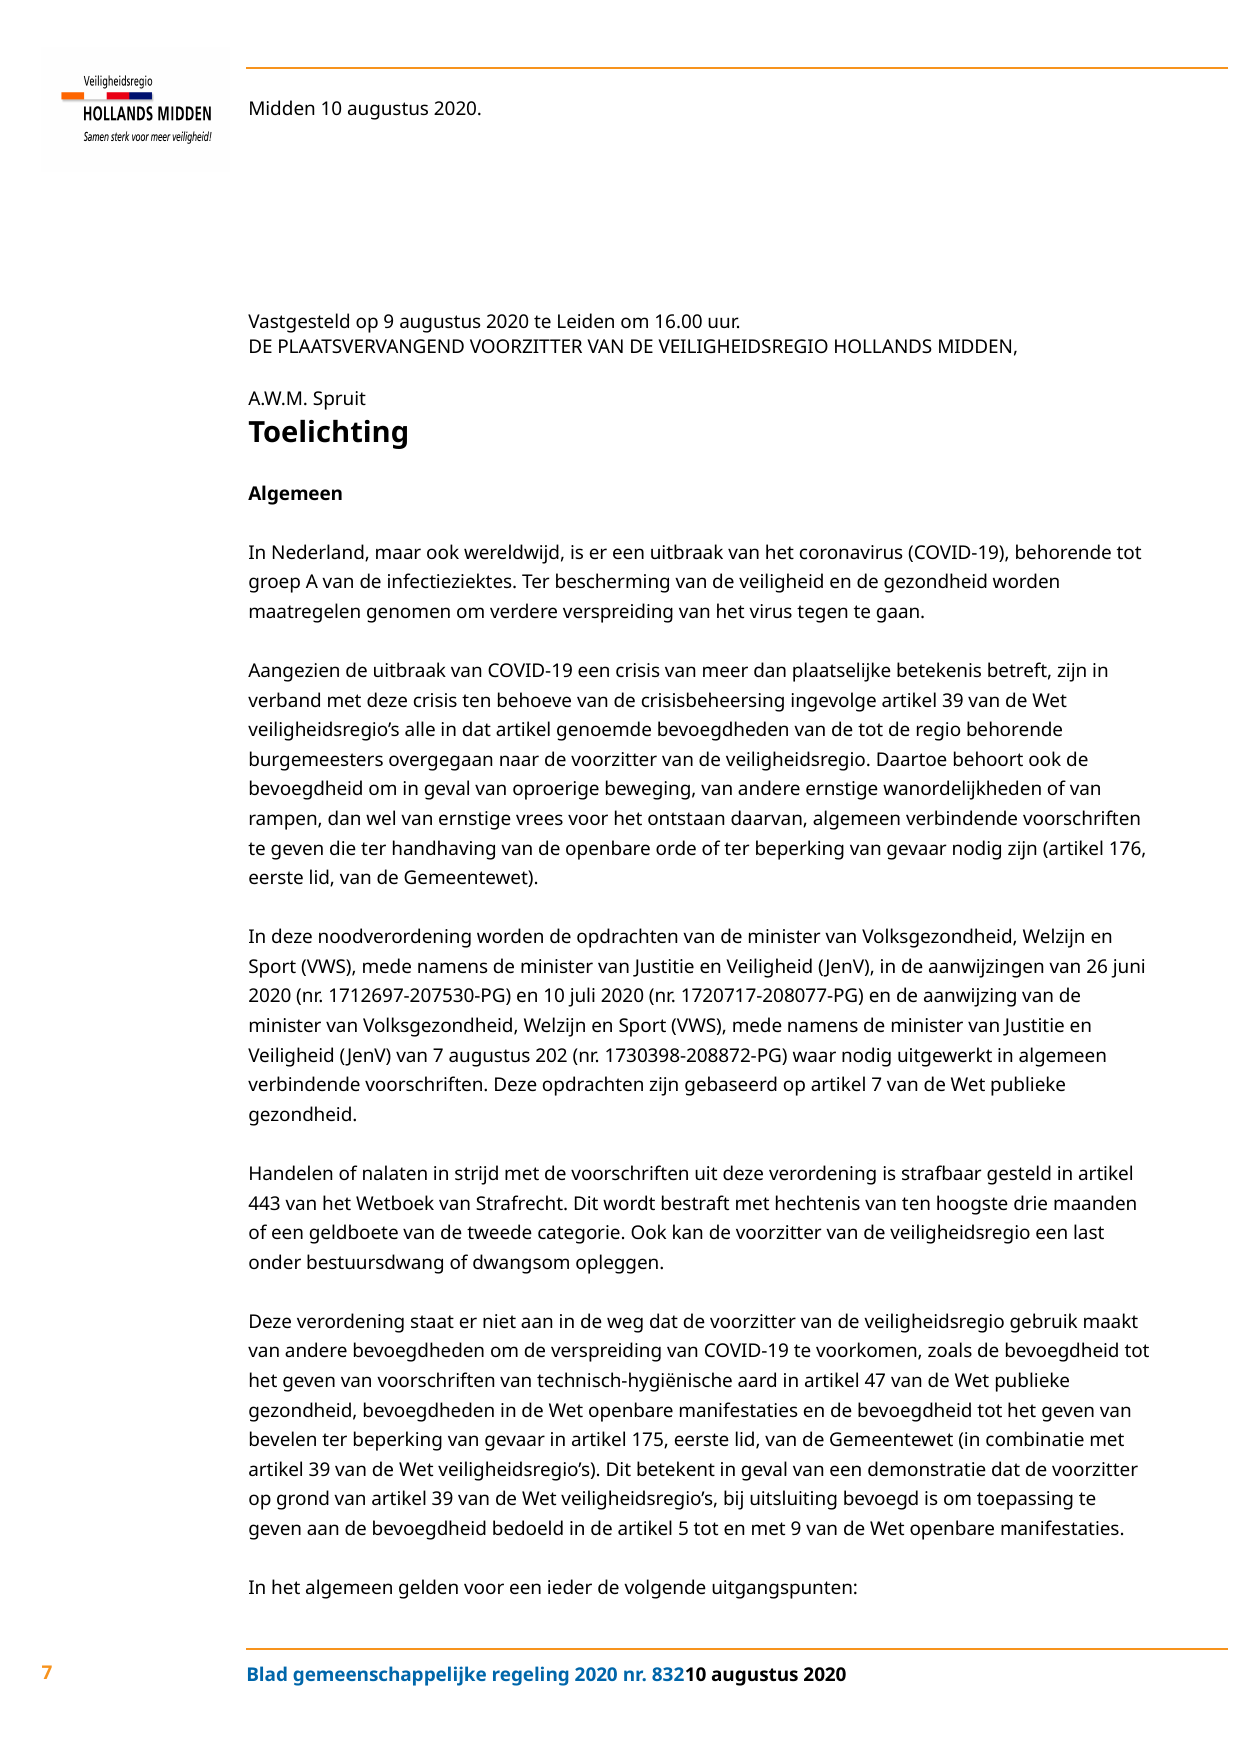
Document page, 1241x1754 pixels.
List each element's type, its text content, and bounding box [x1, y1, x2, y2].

text In deze noodverordening worden de opdrachten van de minister van Volksgezondheid, Welzijn en Sport (VWS), mede namens de minister van Justitie en Veiligheid (JenV), in de aanwijzingen van 26 juni 2020 (nr. 1712697-207530-PG) en 10 juli 2020 (nr. 1720717-208077-PG) en de aanwijzing van de minister van Volksgezondheid, Welzijn en Sport (VWS), mede namens de minister van Justitie en Veiligheid (JenV) van 7 augustus 202 (nr. 1730398-208872-PG) waar nodig uitgewerkt in algemeen verbindende voorschriften. Deze opdrachten zijn gebaseerd op artikel 7 van de Wet publieke gezondheid. [248, 923, 1152, 1127]
text Midden 10 augustus 2020. [248, 95, 1152, 121]
text In Nederland, maar ook wereldwijd, is er een uitbraak van het coronavirus (COVID-19), behorende tot groep A van de infectieziektes. Ter bescherming van de veiligheid en de gezondheid worden maatregelen genomen om verdere verspreiding van het virus tegen te gaan. [248, 539, 1152, 624]
text Aangezien de uitbraak van COVID-19 een crisis van meer dan plaatselijke betekenis betreft, zijn in verband met deze crisis ten behoeve van de crisisbeheersing ingevolge artikel 39 van de Wet veiligheidsregio’s alle in dat artikel genoemde bevoegdheden van de tot de regio behorende burgemeesters overgegaan naar de voorzitter van de veiligheidsregio. Daartoe behoort ook de bevoegdheid om in geval van oproerige beweging, van andere ernstige wanordelijkheden of van rampen, dan wel van ernstige vrees voor het ontstaan daarvan, algemeen verbindende voorschriften te geven die ter handhaving van de openbare orde of ter beperking van gevaar nodig zijn (artikel 176, eerste lid, van de Gemeentewet). [248, 657, 1152, 890]
text Algemeen [248, 480, 1152, 506]
text In het algemeen gelden voor een ieder de volgende uitgangspunten: [248, 1574, 1152, 1600]
text A.W.M. Spruit [248, 385, 1152, 411]
text Vastgesteld op 9 augustus 2020 te Leiden om 16.00 uur. [248, 308, 1152, 334]
picture [41, 47, 231, 172]
text Toelichting [248, 411, 1152, 451]
text DE PLAATSVERVANGEND VOORZITTER VAN DE VEILIGHEIDSREGIO HOLLANDS MIDDEN, [248, 334, 1152, 359]
text Handelen of nalaten in strijd met de voorschriften uit deze verordening is strafbaar gesteld in artikel 443 van het Wetboek van Strafrecht. Dit wordt bestraft met hechtenis van ten hoogste drie maanden of een geldboete van de tweede categorie. Ook kan de voorzitter van de veiligheidsregio een last onder bestuursdwang of dwangsom opleggen. [248, 1160, 1152, 1275]
text Deze verordening staat er niet aan in de weg dat de voorzitter van de veiligheidsregio gebruik maakt van andere bevoegdheden om de verspreiding van COVID-19 te voorkomen, zoals de bevoegdheid tot het geven van voorschriften van technisch-hygiënische aard in artikel 47 van de Wet publieke gezondheid, bevoegdheden in de Wet openbare manifestaties en de bevoegdheid tot het geven van bevelen ter beperking van gevaar in artikel 175, eerste lid, van de Gemeentewet (in combinatie met artikel 39 van de Wet veiligheidsregio’s). Dit betekent in geval van een demonstratie dat de voorzitter op grond van artikel 39 van de Wet veiligheidsregio’s, bij uitsluiting bevoegd is om toepassing te geven aan de bevoegdheid bedoeld in de artikel 5 tot en met 9 van de Wet openbare manifestaties. [248, 1308, 1152, 1541]
